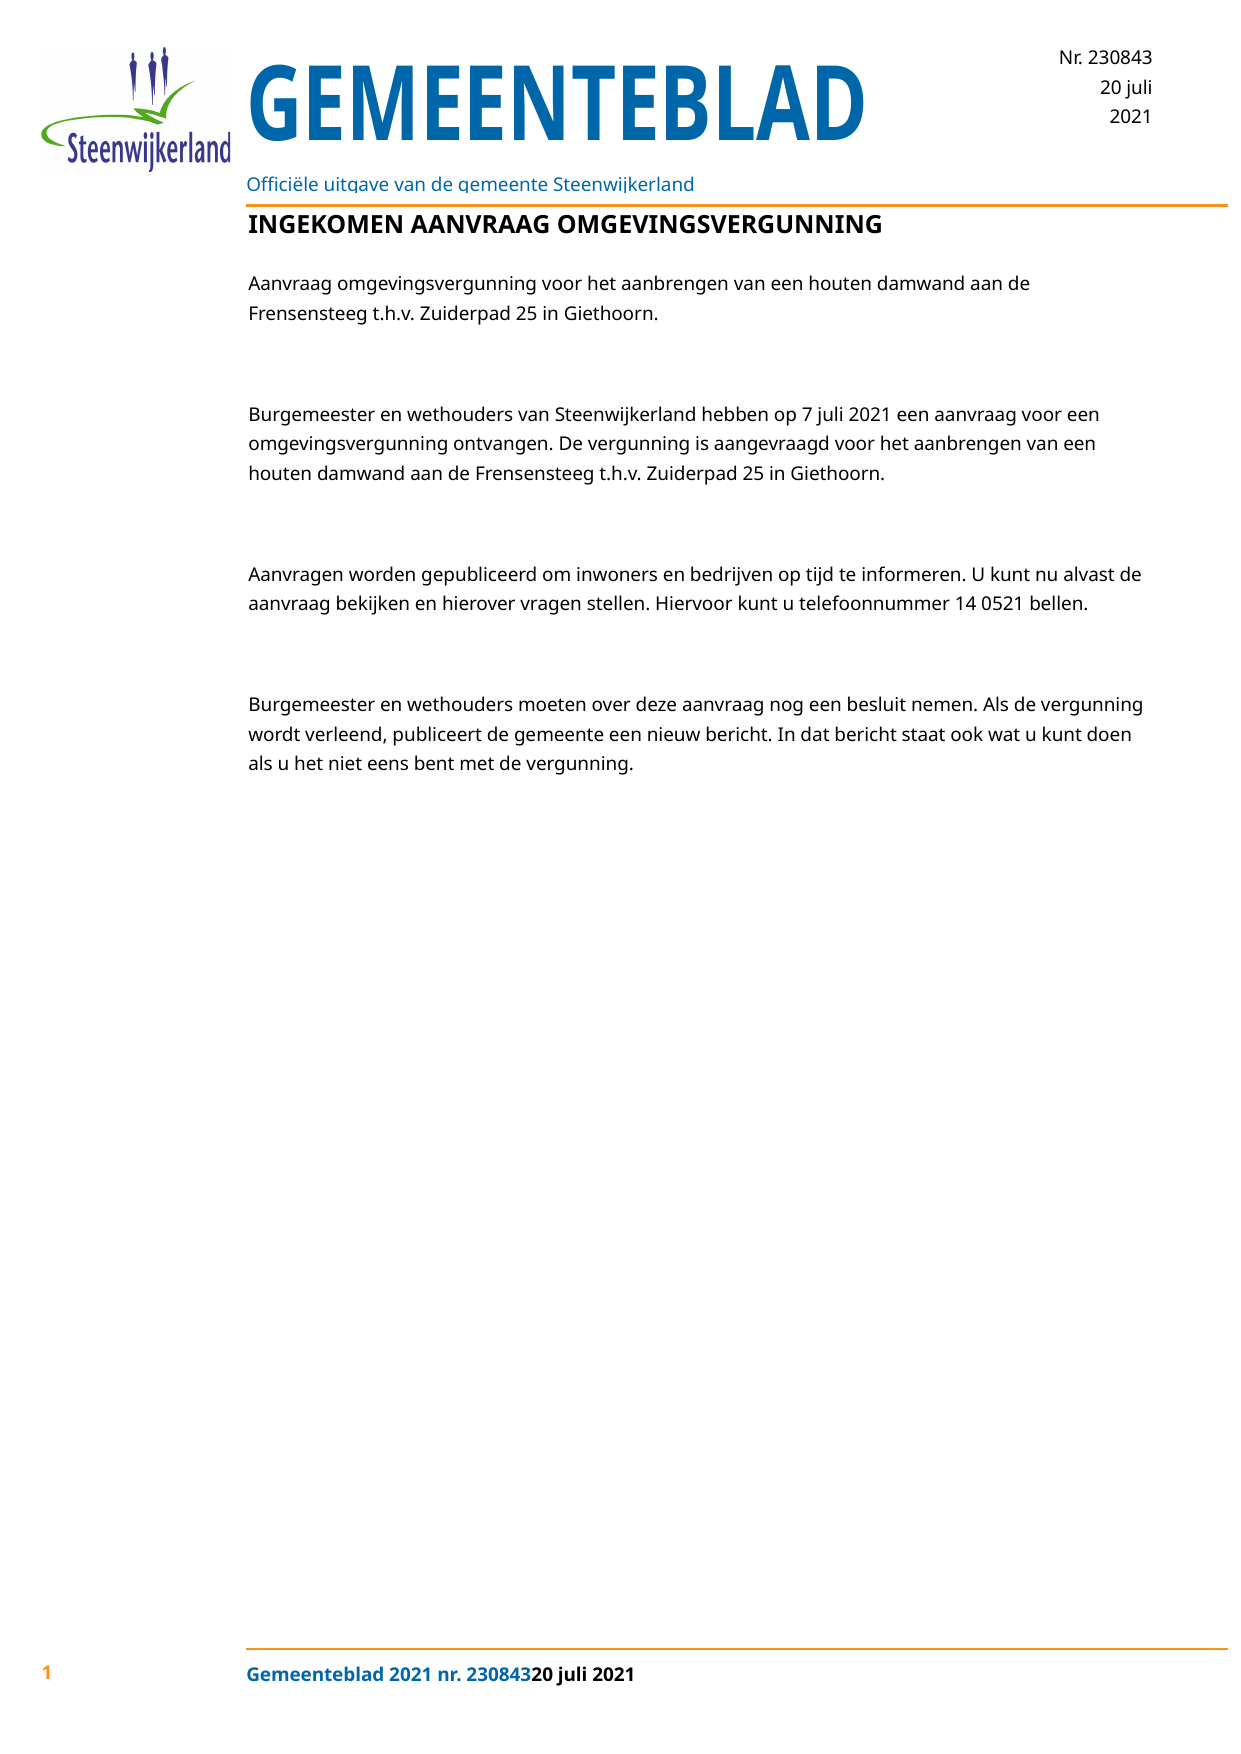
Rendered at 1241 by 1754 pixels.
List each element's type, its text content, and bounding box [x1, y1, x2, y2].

picture [41, 47, 231, 172]
text Aanvraag omgevingsvergunning voor het aanbrengen van een houten damwand aan de Frensensteeg t.h.v. Zuiderpad 25 in Giethoorn. [248, 270, 1152, 326]
text Burgemeester en wethouders moeten over deze aanvraag nog een besluit nemen. Als de vergunning wordt verleend, publiceert de gemeente een nieuw bericht. In dat bericht staat ook wat u kunt doen als u het niet eens bent met de vergunning. [248, 691, 1152, 776]
text Burgemeester en wethouders van Steenwijkerland hebben op 7 juli 2021 een aanvraag voor een omgevingsvergunning ontvangen. De vergunning is aangevraagd voor het aanbrengen van een houten damwand aan de Frensensteeg t.h.v. Zuiderpad 25 in Giethoorn. [248, 401, 1152, 486]
text INGEKOMEN AANVRAAG OMGEVINGSVERGUNNING [248, 207, 1152, 241]
text Aanvragen worden gepubliceerd om inwoners en bedrijven op tijd te informeren. U kunt nu alvast de aanvraag bekijken en hierover vragen stellen. Hiervoor kunt u telefoonnummer 14 0521 bellen. [248, 561, 1152, 616]
